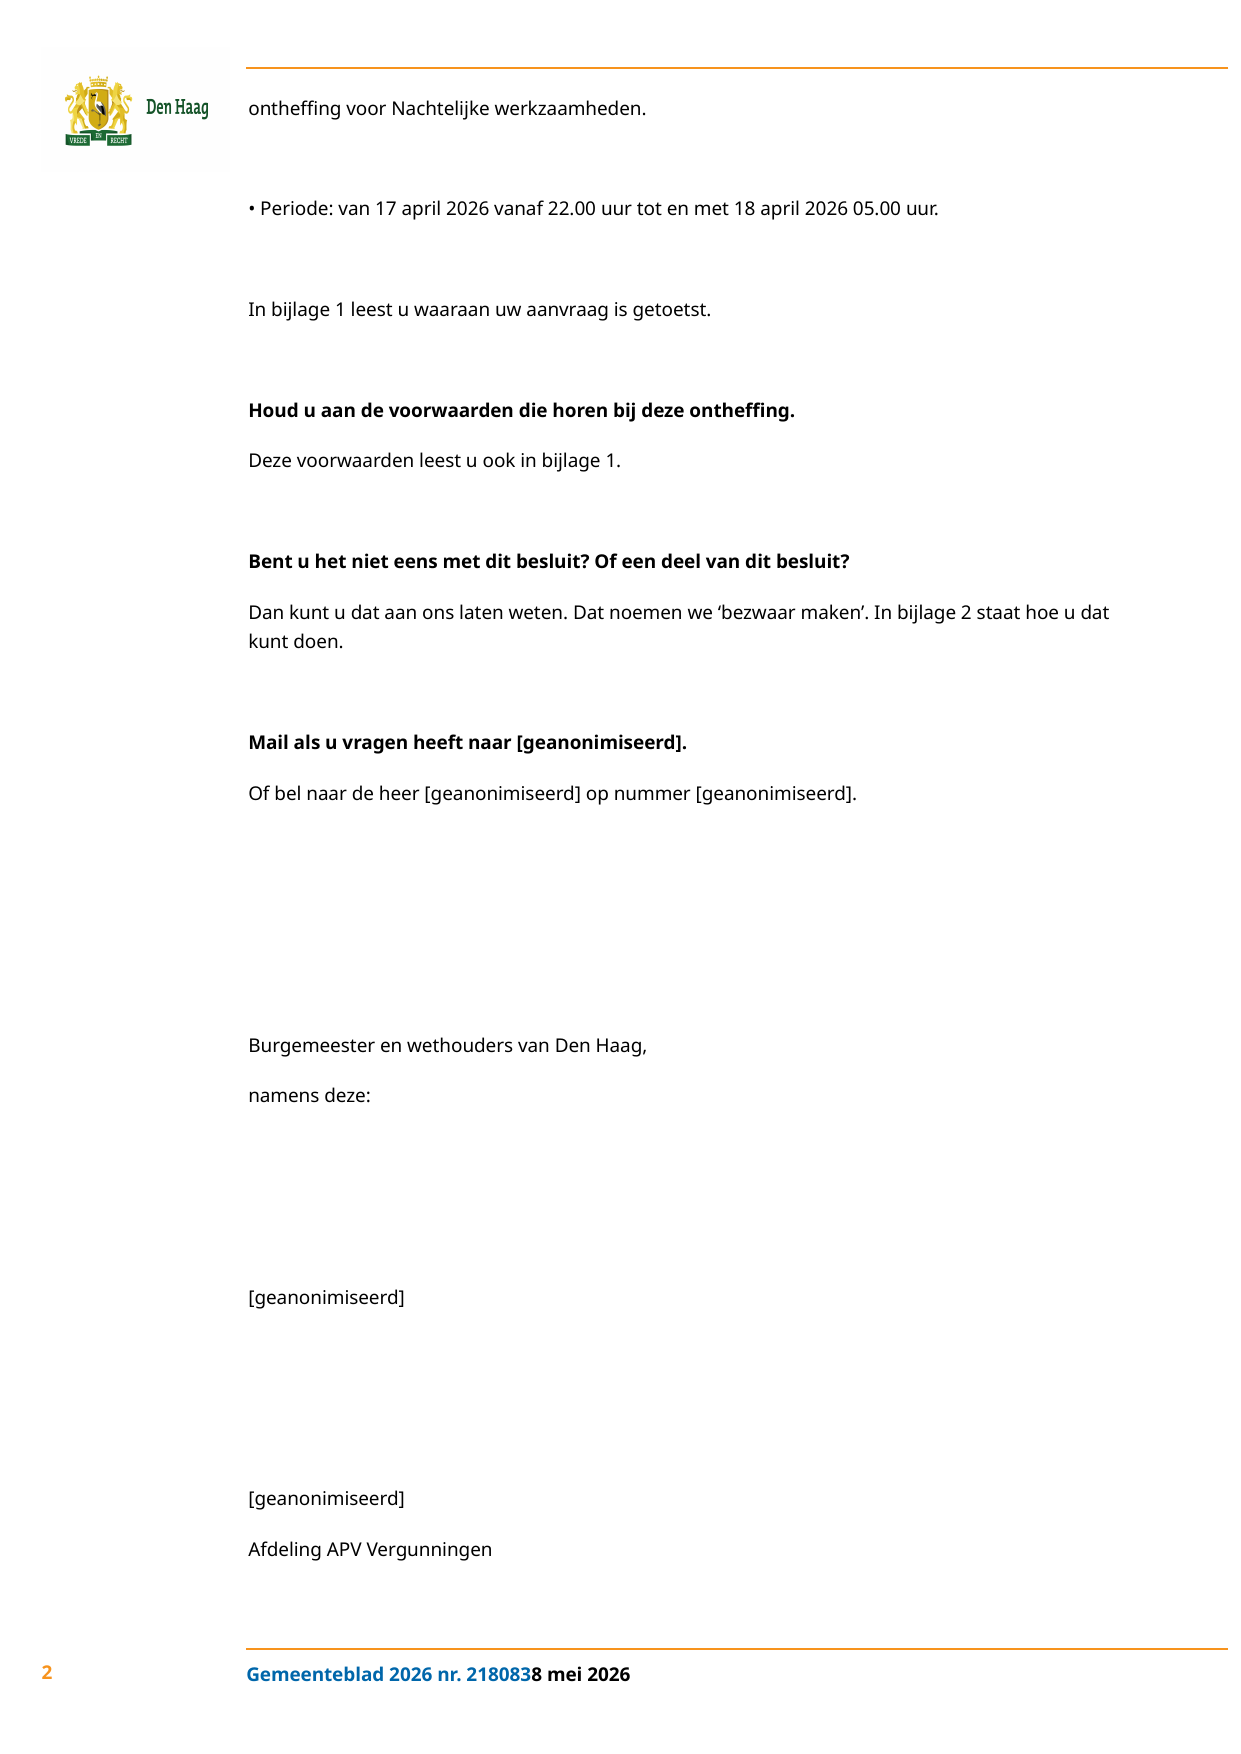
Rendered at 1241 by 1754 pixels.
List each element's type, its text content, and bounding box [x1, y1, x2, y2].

text Burgemeester en wethouders van Den Haag, [248, 1032, 1152, 1058]
text [geanonimiseerd] [248, 1486, 1152, 1511]
text Deze voorwaarden leest u ook in bijlage 1. [248, 448, 1152, 473]
text • Periode: van 17 april 2026 vanaf 22.00 uur tot en met 18 april 2026 05.00 uur. [248, 196, 1152, 221]
picture [41, 47, 231, 172]
text Afdeling APV Vergunningen [248, 1536, 1152, 1562]
text ontheffing voor Nachtelijke werkzaamheden. [248, 95, 1152, 121]
text Mail als u vragen heeft naar [geanonimiseerd]. [248, 729, 1152, 755]
text Dan kunt u dat aan ons laten weten. Dat noemen we ‘bezwaar maken’. In bijlage 2 staat hoe u dat kunt doen. [248, 599, 1152, 654]
text In bijlage 1 leest u waaraan uw aanvraag is getoetst. [248, 296, 1152, 322]
text Of bel naar de heer [geanonimiseerd] op nummer [geanonimiseerd]. [248, 780, 1152, 806]
text Houd u aan de voorwaarden die horen bij deze ontheffing. [248, 397, 1152, 423]
text namens deze: [248, 1082, 1152, 1108]
text [geanonimiseerd] [248, 1284, 1152, 1310]
text Bent u het niet eens met dit besluit? Of een deel van dit besluit? [248, 548, 1152, 574]
